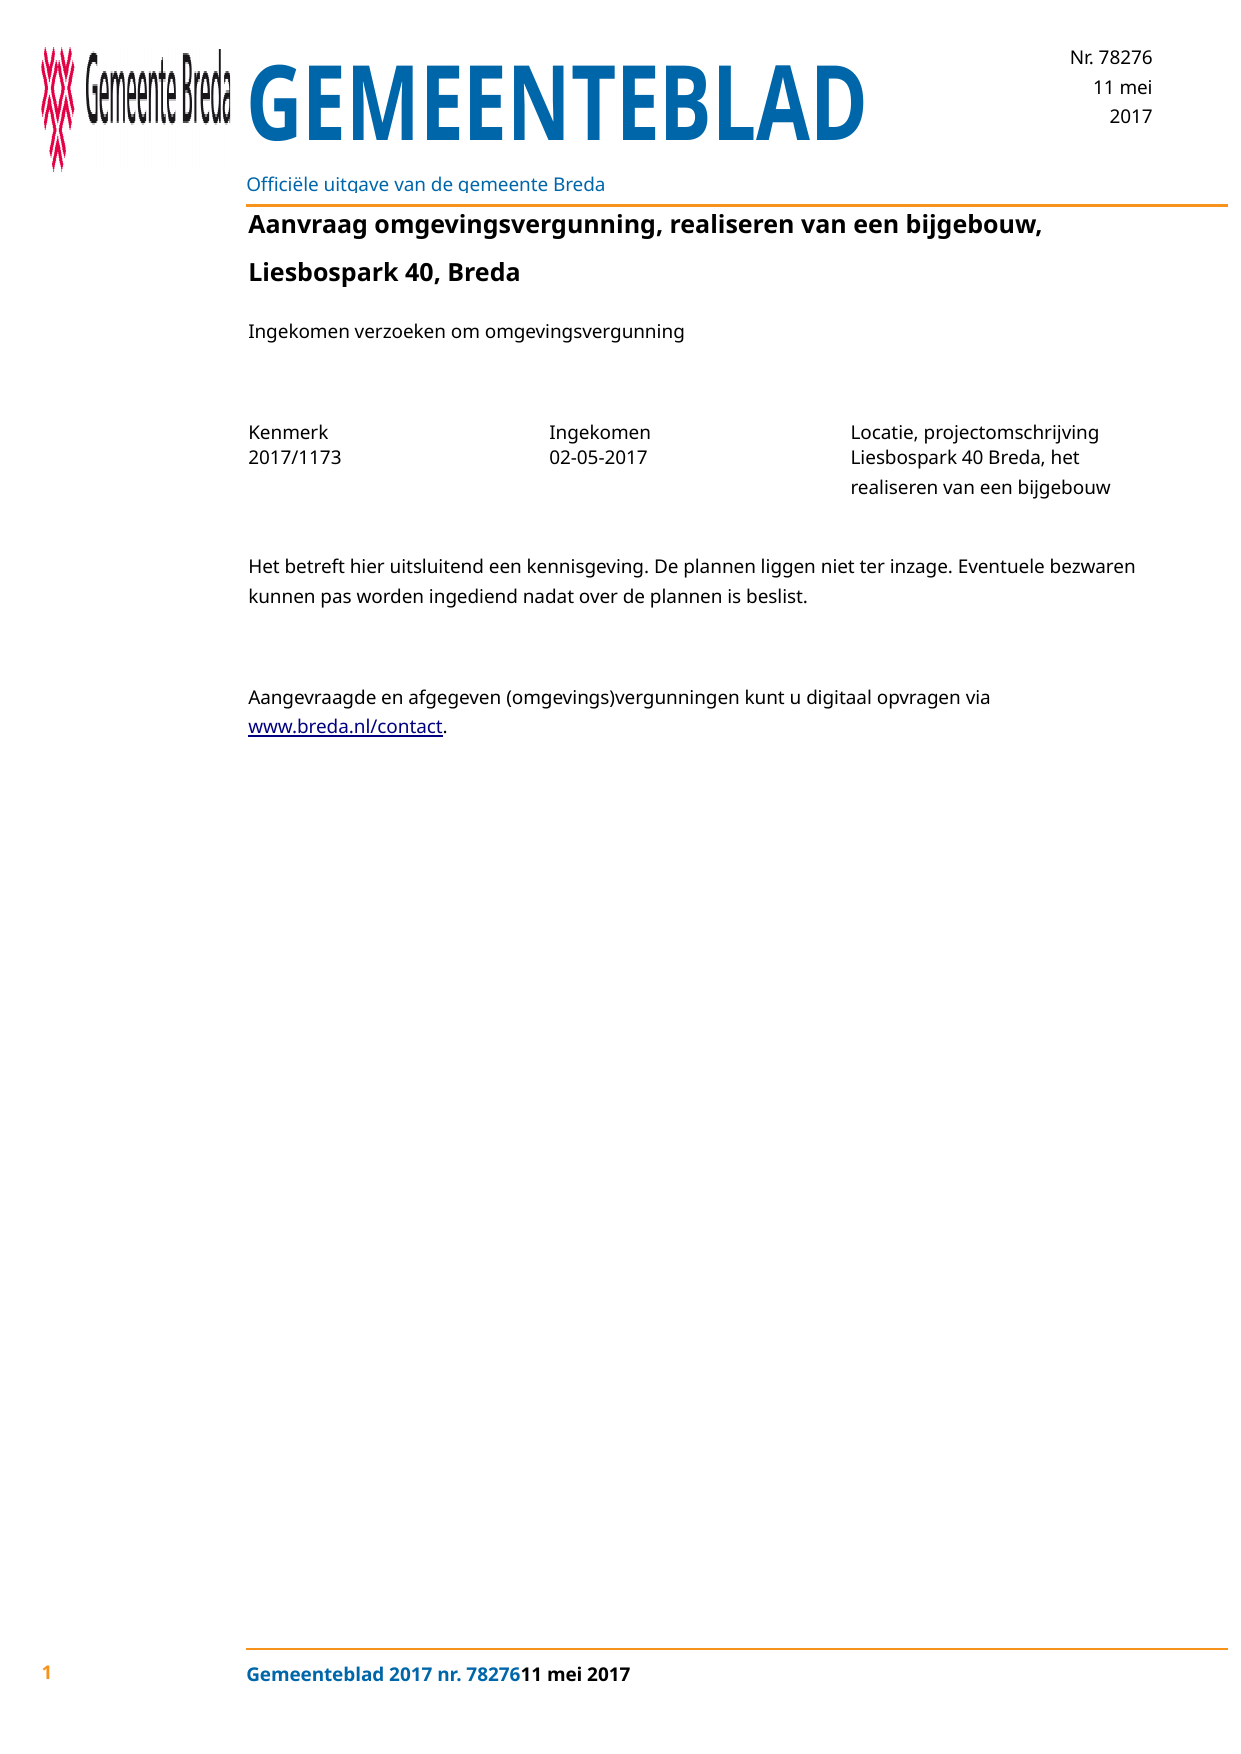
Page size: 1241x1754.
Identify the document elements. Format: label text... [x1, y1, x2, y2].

text Ingekomen verzoeken om omgevingsvergunning [248, 318, 1152, 344]
table_cell 02-05-2017 [549, 445, 850, 500]
table_cell Liesbospark 40 Breda, het realiseren van een bijgebouw [850, 445, 1152, 500]
text Aanvraag omgevingsvergunning, realiseren van een bijgebouw, Liesbospark 40, Breda [248, 207, 1152, 288]
picture [41, 47, 231, 172]
table_cell 2017/1173 [248, 445, 549, 500]
table_header Ingekomen [549, 419, 850, 444]
table_header Kenmerk [248, 419, 549, 444]
table_header Locatie, projectomschrijving [850, 419, 1152, 444]
text Het betreft hier uitsluitend een kennisgeving. De plannen liggen niet ter inzage. Eventuele bezwaren kunnen pas worden ingediend nadat over de plannen is beslist. [248, 553, 1152, 609]
text Aangevraagde en afgegeven (omgevings)vergunningen kunt u digitaal opvragen via www.breda.nl/contact. [248, 684, 1152, 739]
